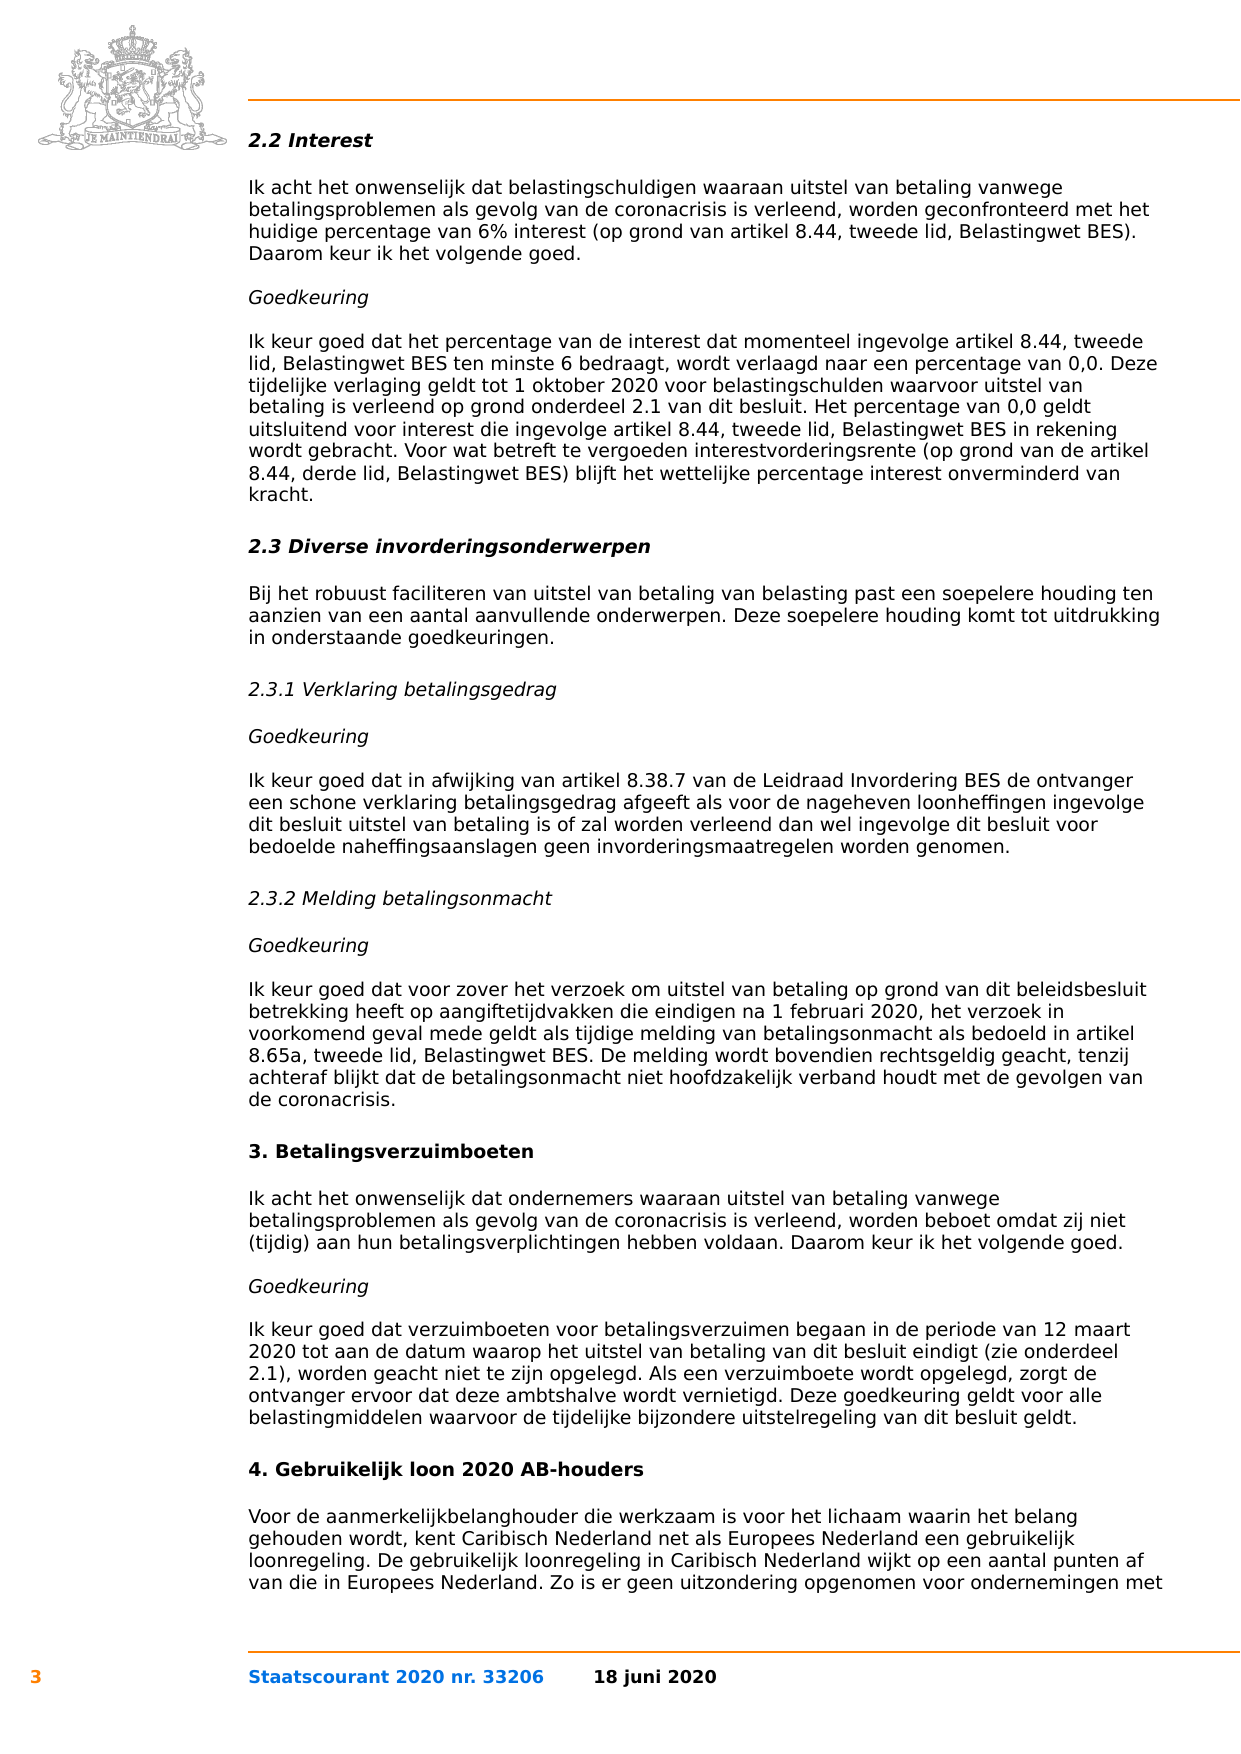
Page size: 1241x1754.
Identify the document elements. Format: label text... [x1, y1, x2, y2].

text Voor de aanmerkelijkbelanghouder die werkzaam is voor het lichaam waarin het belang gehouden wordt, kent Caribisch Nederland net als Europees Nederland een gebruikelijk loonregeling. De gebruikelijk loonregeling in Caribisch Nederland wijkt op een aantal punten af van die in Europees Nederland. Zo is er geen uitzondering opgenomen voor ondernemingen met [248, 1506, 1163, 1594]
subtitle 4. Gebruikelijk loon 2020 AB-houders [248, 1459, 1163, 1481]
subtitle Goedkeuring [248, 1276, 1163, 1297]
subtitle Goedkeuring [248, 287, 1163, 309]
subtitle 2.3.2 Melding betalingsonmacht [248, 888, 1163, 910]
text Ik keur goed dat voor zover het verzoek om uitstel van betaling op grond van dit beleidsbesluit betrekking heeft op aangiftetijdvakken die eindigen na 1 februari 2020, het verzoek in voorkomend geval mede geldt als tijdige melding van betalingsonmacht als bedoeld in artikel 8.65a, tweede lid, Belastingwet BES. De melding wordt bovendien rechtsgeldig geacht, tenzij achteraf blijkt dat de betalingsonmacht niet hoofdzakelijk verband houdt met de gevolgen van de coronacrisis. [248, 979, 1163, 1111]
text Ik keur goed dat het percentage van de interest dat momenteel ingevolge artikel 8.44, tweede lid, Belastingwet BES ten minste 6 bedraagt, wordt verlaagd naar een percentage van 0,0. Deze tijdelijke verlaging geldt tot 1 oktober 2020 voor belastingschulden waarvoor uitstel van betaling is verleend op grond onderdeel 2.1 van dit besluit. Het percentage van 0,0 geldt uitsluitend voor interest die ingevolge artikel 8.44, tweede lid, Belastingwet BES in rekening wordt gebracht. Voor wat betreft te vergoeden interestvorderingsrente (op grond van de artikel 8.44, derde lid, Belastingwet BES) blijft het wettelijke percentage interest onverminderd van kracht. [248, 331, 1163, 506]
subtitle Goedkeuring [248, 935, 1163, 957]
subtitle 2.2 Interest [248, 130, 1163, 152]
subtitle 3. Betalingsverzuimboeten [248, 1141, 1163, 1163]
picture [38, 25, 227, 150]
text Ik acht het onwenselijk dat belastingschuldigen waaraan uitstel van betaling vanwege betalingsproblemen als gevolg van de coronacrisis is verleend, worden geconfronteerd met het huidige percentage van 6% interest (op grond van artikel 8.44, tweede lid, Belastingwet BES). Daarom keur ik het volgende goed. [248, 177, 1163, 265]
subtitle 2.3.1 Verklaring betalingsgedrag [248, 679, 1163, 701]
text Ik acht het onwenselijk dat ondernemers waaraan uitstel van betaling vanwege betalingsproblemen als gevolg van de coronacrisis is verleend, worden beboet omdat zij niet (tijdig) aan hun betalingsverplichtingen hebben voldaan. Daarom keur ik het volgende goed. [248, 1188, 1163, 1254]
subtitle Goedkeuring [248, 726, 1163, 748]
subtitle 2.3 Diverse invorderingsonderwerpen [248, 536, 1163, 558]
text Bij het robuust faciliteren van uitstel van betaling van belasting past een soepelere houding ten aanzien van een aantal aanvullende onderwerpen. Deze soepelere houding komt tot uitdrukking in onderstaande goedkeuringen. [248, 583, 1163, 649]
text Ik keur goed dat in afwijking van artikel 8.38.7 van de Leidraad Invordering BES de ontvanger een schone verklaring betalingsgedrag afgeeft als voor de nageheven loonheffingen ingevolge dit besluit uitstel van betaling is of zal worden verleend dan wel ingevolge dit besluit voor bedoelde naheffingsaanslagen geen invorderingsmaatregelen worden genomen. [248, 770, 1163, 858]
text Ik keur goed dat verzuimboeten voor betalingsverzuimen begaan in de periode van 12 maart 2020 tot aan de datum waarop het uitstel van betaling van dit besluit eindigt (zie onderdeel 2.1), worden geacht niet te zijn opgelegd. Als een verzuimboete wordt opgelegd, zorgt de ontvanger ervoor dat deze ambtshalve wordt vernietigd. Deze goedkeuring geldt voor alle belastingmiddelen waarvoor de tijdelijke bijzondere uitstelregeling van dit besluit geldt. [248, 1319, 1163, 1429]
